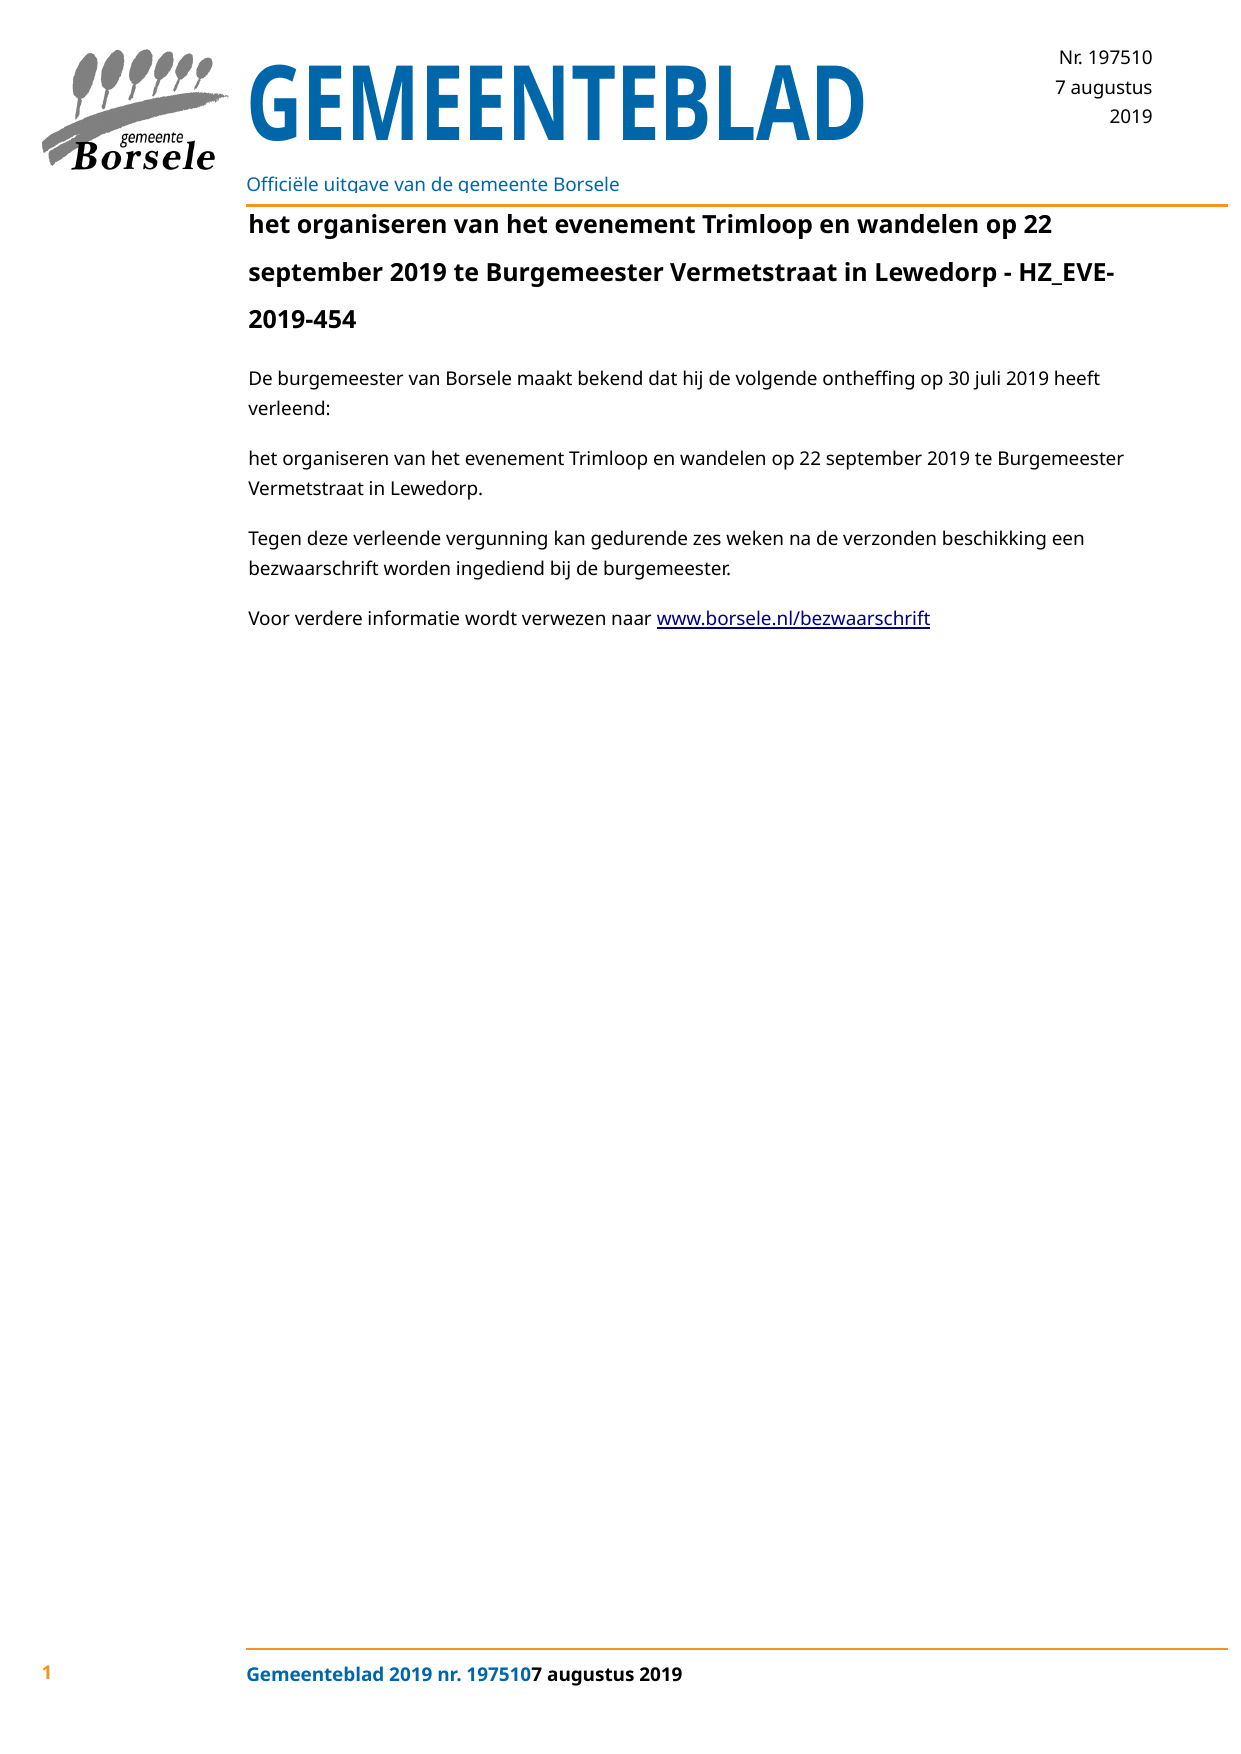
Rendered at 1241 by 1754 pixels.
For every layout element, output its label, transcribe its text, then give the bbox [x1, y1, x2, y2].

text Voor verdere informatie wordt verwezen naar www.borsele.nl/bezwaarschrift [248, 606, 1152, 631]
text het organiseren van het evenement Trimloop en wandelen op 22 september 2019 te Burgemeester Vermetstraat in Lewedorp. [248, 446, 1152, 501]
text De burgemeester van Borsele maakt bekend dat hij de volgende ontheffing op 30 juli 2019 heeft verleend: [248, 366, 1152, 421]
text Tegen deze verleende vergunning kan gedurende zes weken na de verzonden beschikking een bezwaarschrift worden ingediend bij de burgemeester. [248, 526, 1152, 581]
picture [41, 47, 231, 172]
text het organiseren van het evenement Trimloop en wandelen op 22 september 2019 te Burgemeester Vermetstraat in Lewedorp - HZ_EVE-2019-454 [248, 207, 1152, 336]
